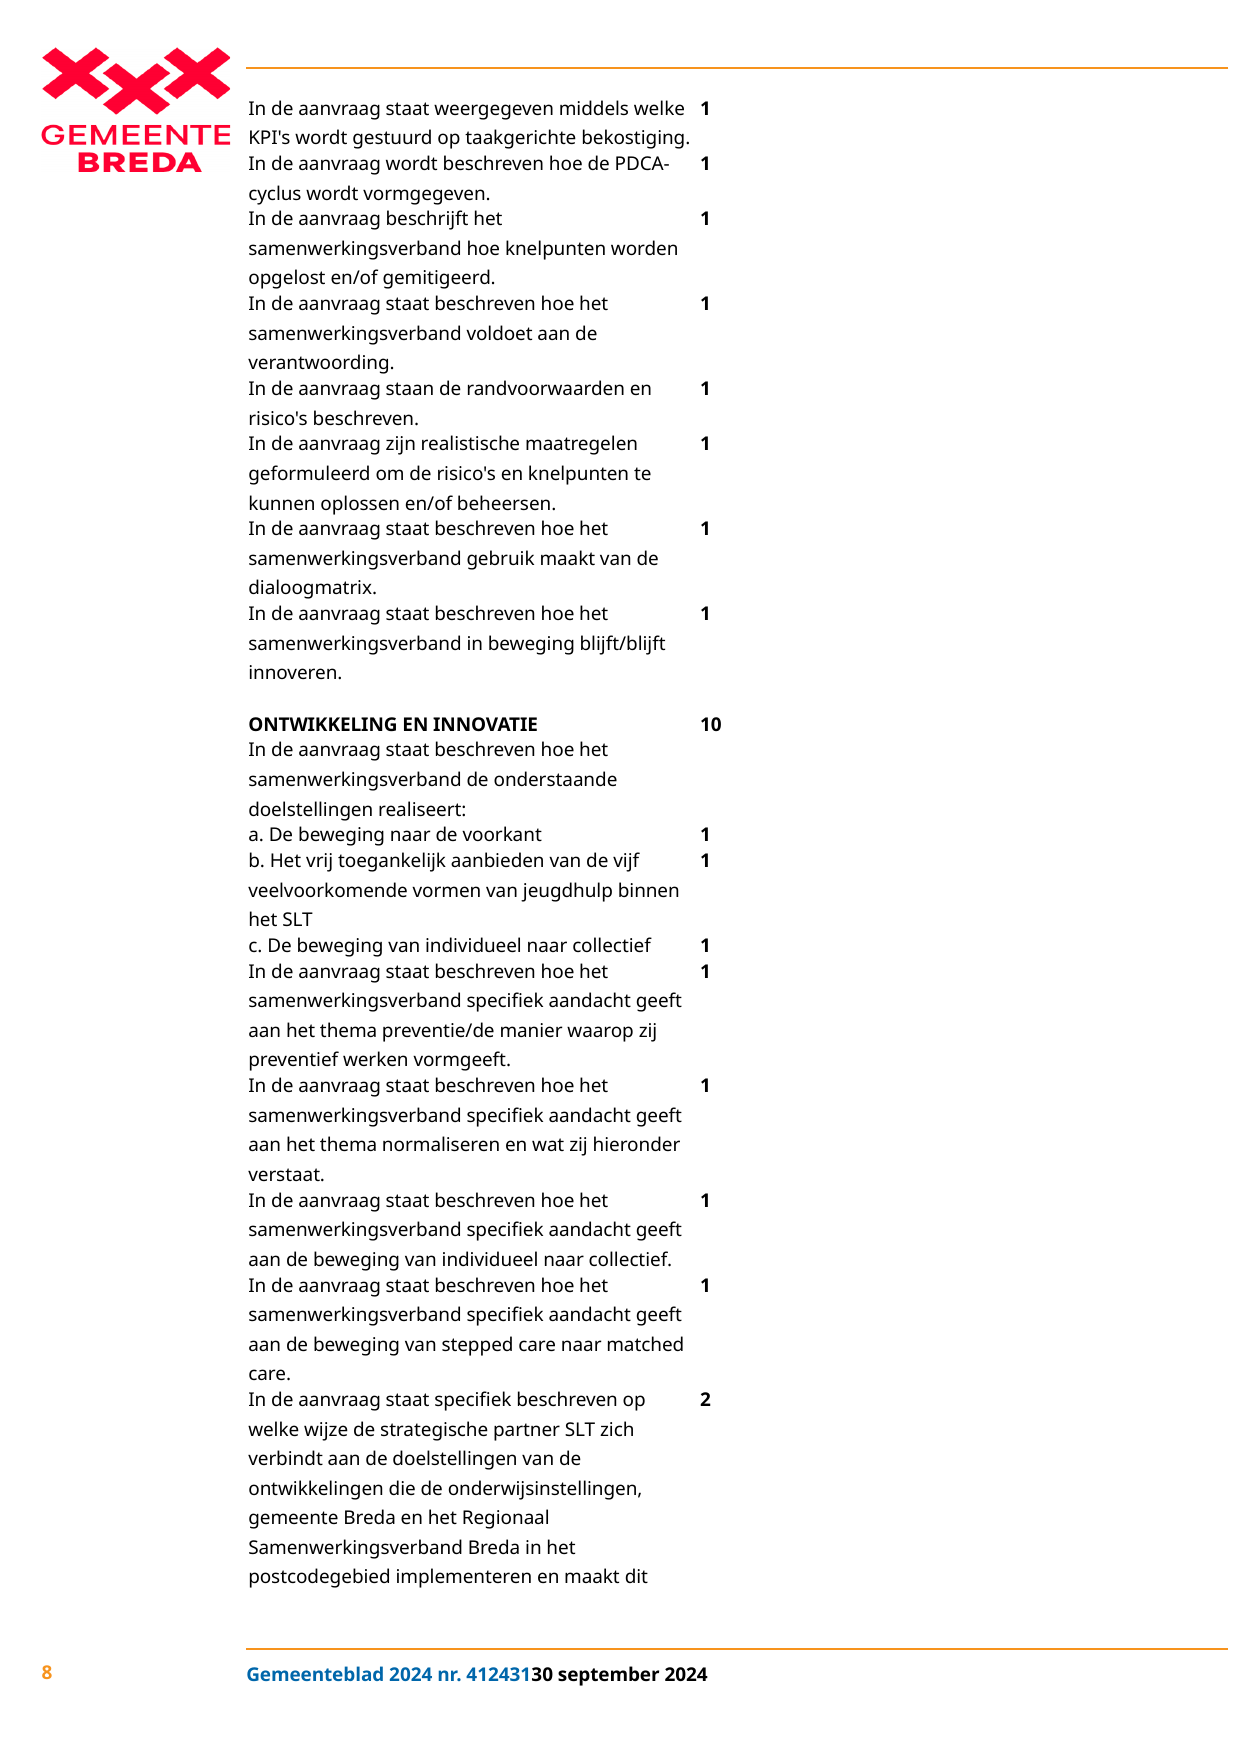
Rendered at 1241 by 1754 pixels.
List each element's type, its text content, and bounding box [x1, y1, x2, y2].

table_cell In de aanvraag staat beschreven hoe het samenwerkingsverband specifiek aandacht geeft aan de beweging van individueel naar collectief. [248, 1187, 700, 1272]
table_cell 10 [700, 711, 1152, 737]
picture [41, 47, 231, 172]
table_cell b. Het vrij toegankelijk aanbieden van de vijf veelvoorkomende vormen van jeugdhulp binnen het SLT [248, 847, 700, 932]
table_cell 1 [700, 600, 1152, 685]
table_cell 1 [700, 515, 1152, 600]
table_cell In de aanvraag staat beschreven hoe het samenwerkingsverband in beweging blijft/blijft innoveren. [248, 600, 700, 685]
table_cell 1 [700, 1187, 1152, 1272]
table_cell [700, 685, 1152, 711]
table_cell 1 [700, 431, 1152, 515]
table_cell In de aanvraag staat weergegeven middels welke KPI's wordt gestuurd op taakgerichte bekostiging. [248, 95, 700, 150]
table_cell 1 [700, 1272, 1152, 1386]
table_cell a. De beweging naar de voorkant [248, 822, 700, 847]
table_cell 1 [700, 822, 1152, 847]
table_cell 1 [700, 958, 1152, 1072]
table_cell 1 [700, 375, 1152, 431]
table_cell In de aanvraag staat beschreven hoe het samenwerkingsverband specifiek aandacht geeft aan het thema normaliseren en wat zij hieronder verstaat. [248, 1073, 700, 1187]
table_cell In de aanvraag zijn realistische maatregelen geformuleerd om de risico's en knelpunten te kunnen oplossen en/of beheersen. [248, 431, 700, 515]
table_cell 1 [700, 1073, 1152, 1187]
table_cell In de aanvraag staat beschreven hoe het samenwerkingsverband gebruik maakt van de dialoogmatrix. [248, 515, 700, 600]
table_cell In de aanvraag staat beschreven hoe het samenwerkingsverband specifiek aandacht geeft aan de beweging van stepped care naar matched care. [248, 1272, 700, 1386]
table_cell In de aanvraag wordt beschreven hoe de PDCA-cyclus wordt vormgegeven. [248, 150, 700, 205]
table_cell ONTWIKKELING EN INNOVATIE [248, 711, 700, 737]
table_cell In de aanvraag staat beschreven hoe het samenwerkingsverband voldoet aan de verantwoording. [248, 290, 700, 375]
table_cell [248, 685, 700, 711]
table_cell 1 [700, 95, 1152, 150]
table_cell In de aanvraag staan de randvoorwaarden en risico's beschreven. [248, 375, 700, 431]
table_cell In de aanvraag staat specifiek beschreven op welke wijze de strategische partner SLT zich verbindt aan de doelstellingen van de ontwikkelingen die de onderwijsinstellingen, gemeente Breda en het Regionaal Samenwerkingsverband Breda in het postcodegebied implementeren en maakt dit [248, 1386, 700, 1589]
table_cell In de aanvraag beschrijft het samenwerkingsverband hoe knelpunten worden opgelost en/of gemitigeerd. [248, 205, 700, 290]
table_cell [700, 737, 1152, 822]
table_cell 1 [700, 932, 1152, 958]
table_cell In de aanvraag staat beschreven hoe het samenwerkingsverband de onderstaande doelstellingen realiseert: [248, 737, 700, 822]
table_cell 2 [700, 1386, 1152, 1589]
table_cell 1 [700, 150, 1152, 205]
table_cell 1 [700, 290, 1152, 375]
table_cell 1 [700, 847, 1152, 932]
table_cell 1 [700, 205, 1152, 290]
table_cell c. De beweging van individueel naar collectief [248, 932, 700, 958]
table_cell In de aanvraag staat beschreven hoe het samenwerkingsverband specifiek aandacht geeft aan het thema preventie/de manier waarop zij preventief werken vormgeeft. [248, 958, 700, 1072]
